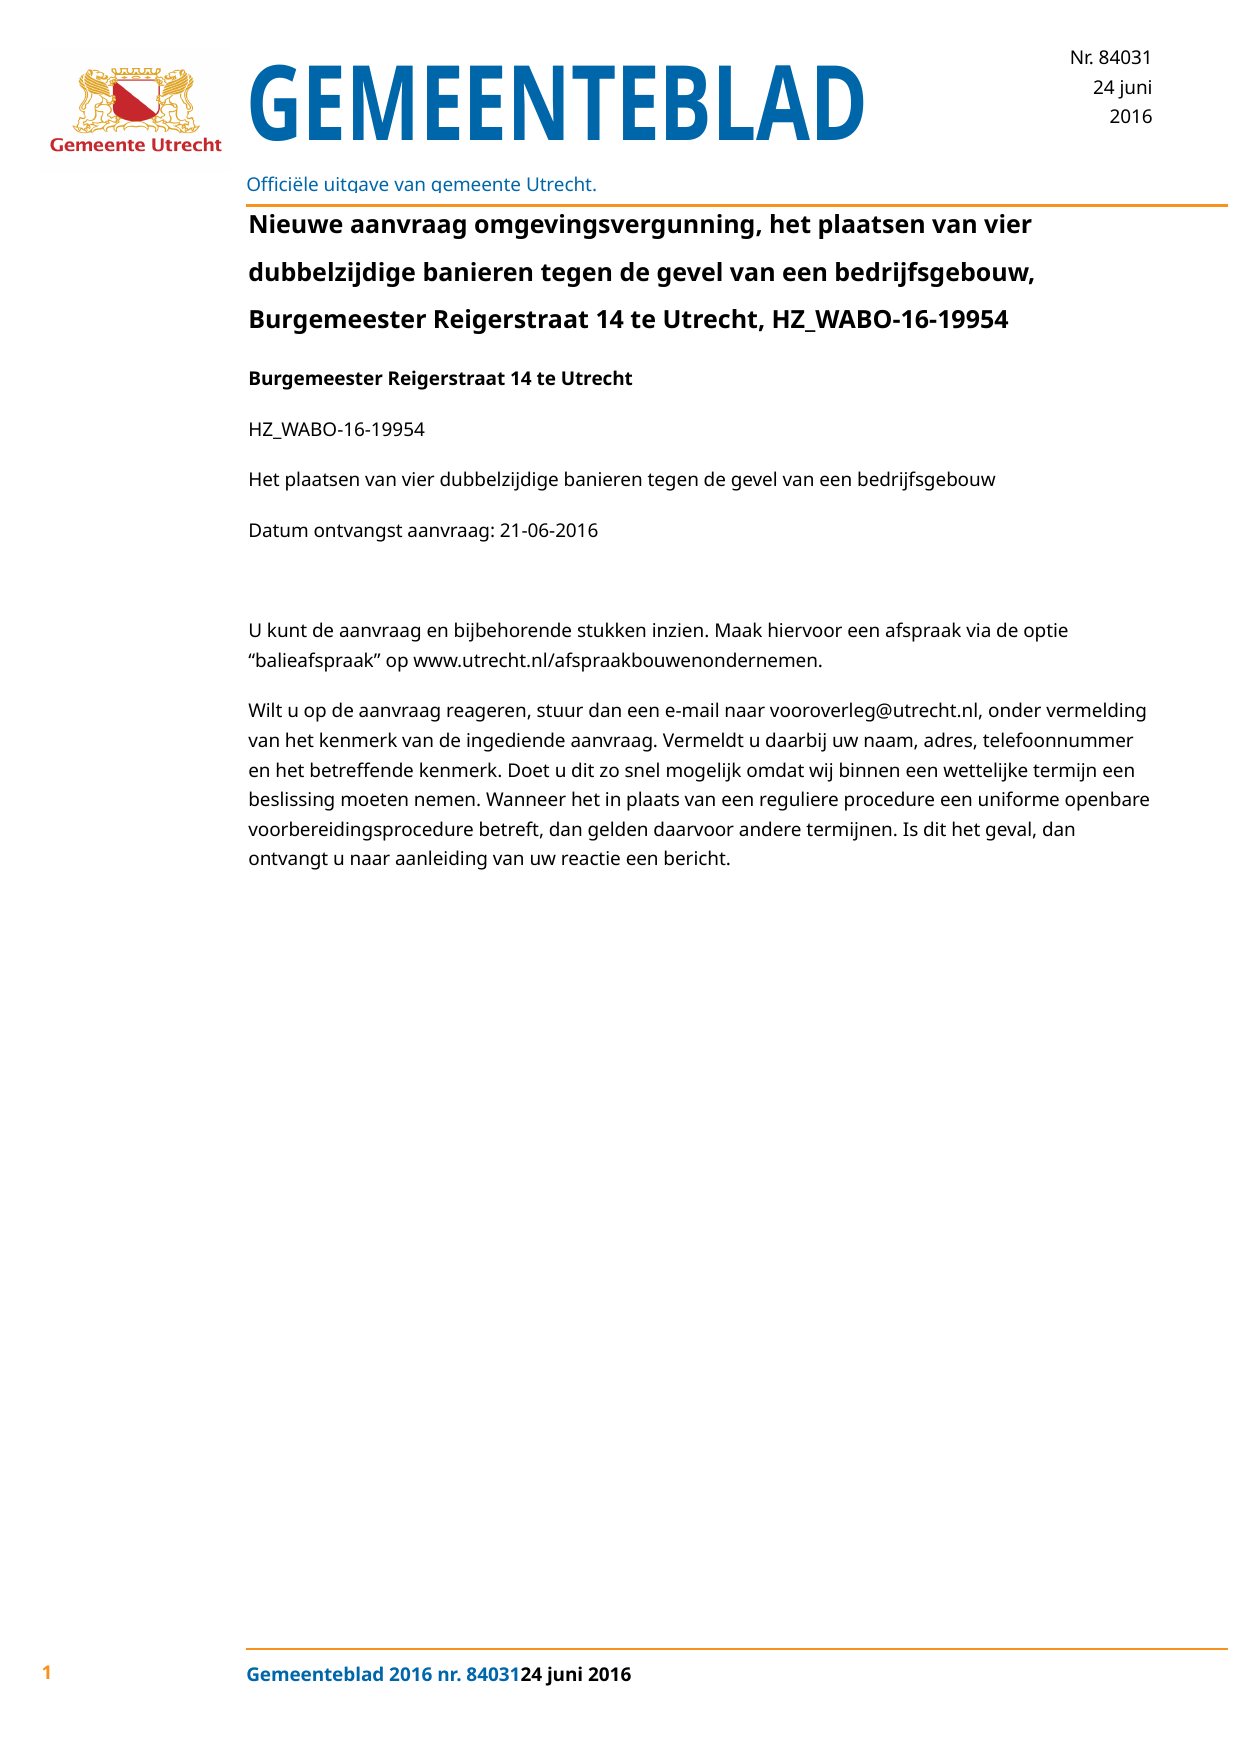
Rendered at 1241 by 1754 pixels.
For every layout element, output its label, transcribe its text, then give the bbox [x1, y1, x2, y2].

picture [41, 47, 231, 172]
text Datum ontvangst aanvraag: 21-06-2016 [248, 517, 1152, 542]
text Wilt u op de aanvraag reageren, stuur dan een e-mail naar vooroverleg@utrecht.nl, onder vermelding van het kenmerk van de ingediende aanvraag. Vermeldt u daarbij uw naam, adres, telefoonnummer en het betreffende kenmerk. Doet u dit zo snel mogelijk omdat wij binnen een wettelijke termijn een beslissing moeten nemen. Wanneer het in plaats van een reguliere procedure een uniforme openbare voorbereidingsprocedure betreft, dan gelden daarvoor andere termijnen. Is dit het geval, dan ontvangt u naar aanleiding van uw reactie een bericht. [248, 698, 1152, 871]
text Nieuwe aanvraag omgevingsvergunning, het plaatsen van vier dubbelzijdige banieren tegen de gevel van een bedrijfsgebouw, Burgemeester Reigerstraat 14 te Utrecht, HZ_WABO-16-19954 [248, 207, 1152, 336]
text Burgemeester Reigerstraat 14 te Utrecht [248, 366, 1152, 391]
text Het plaatsen van vier dubbelzijdige banieren tegen de gevel van een bedrijfsgebouw [248, 466, 1152, 492]
text U kunt de aanvraag en bijbehorende stukken inzien. Maak hiervoor een afspraak via de optie “balieafspraak” op www.utrecht.nl/afspraakbouwenondernemen. [248, 618, 1152, 673]
text HZ_WABO-16-19954 [248, 416, 1152, 442]
